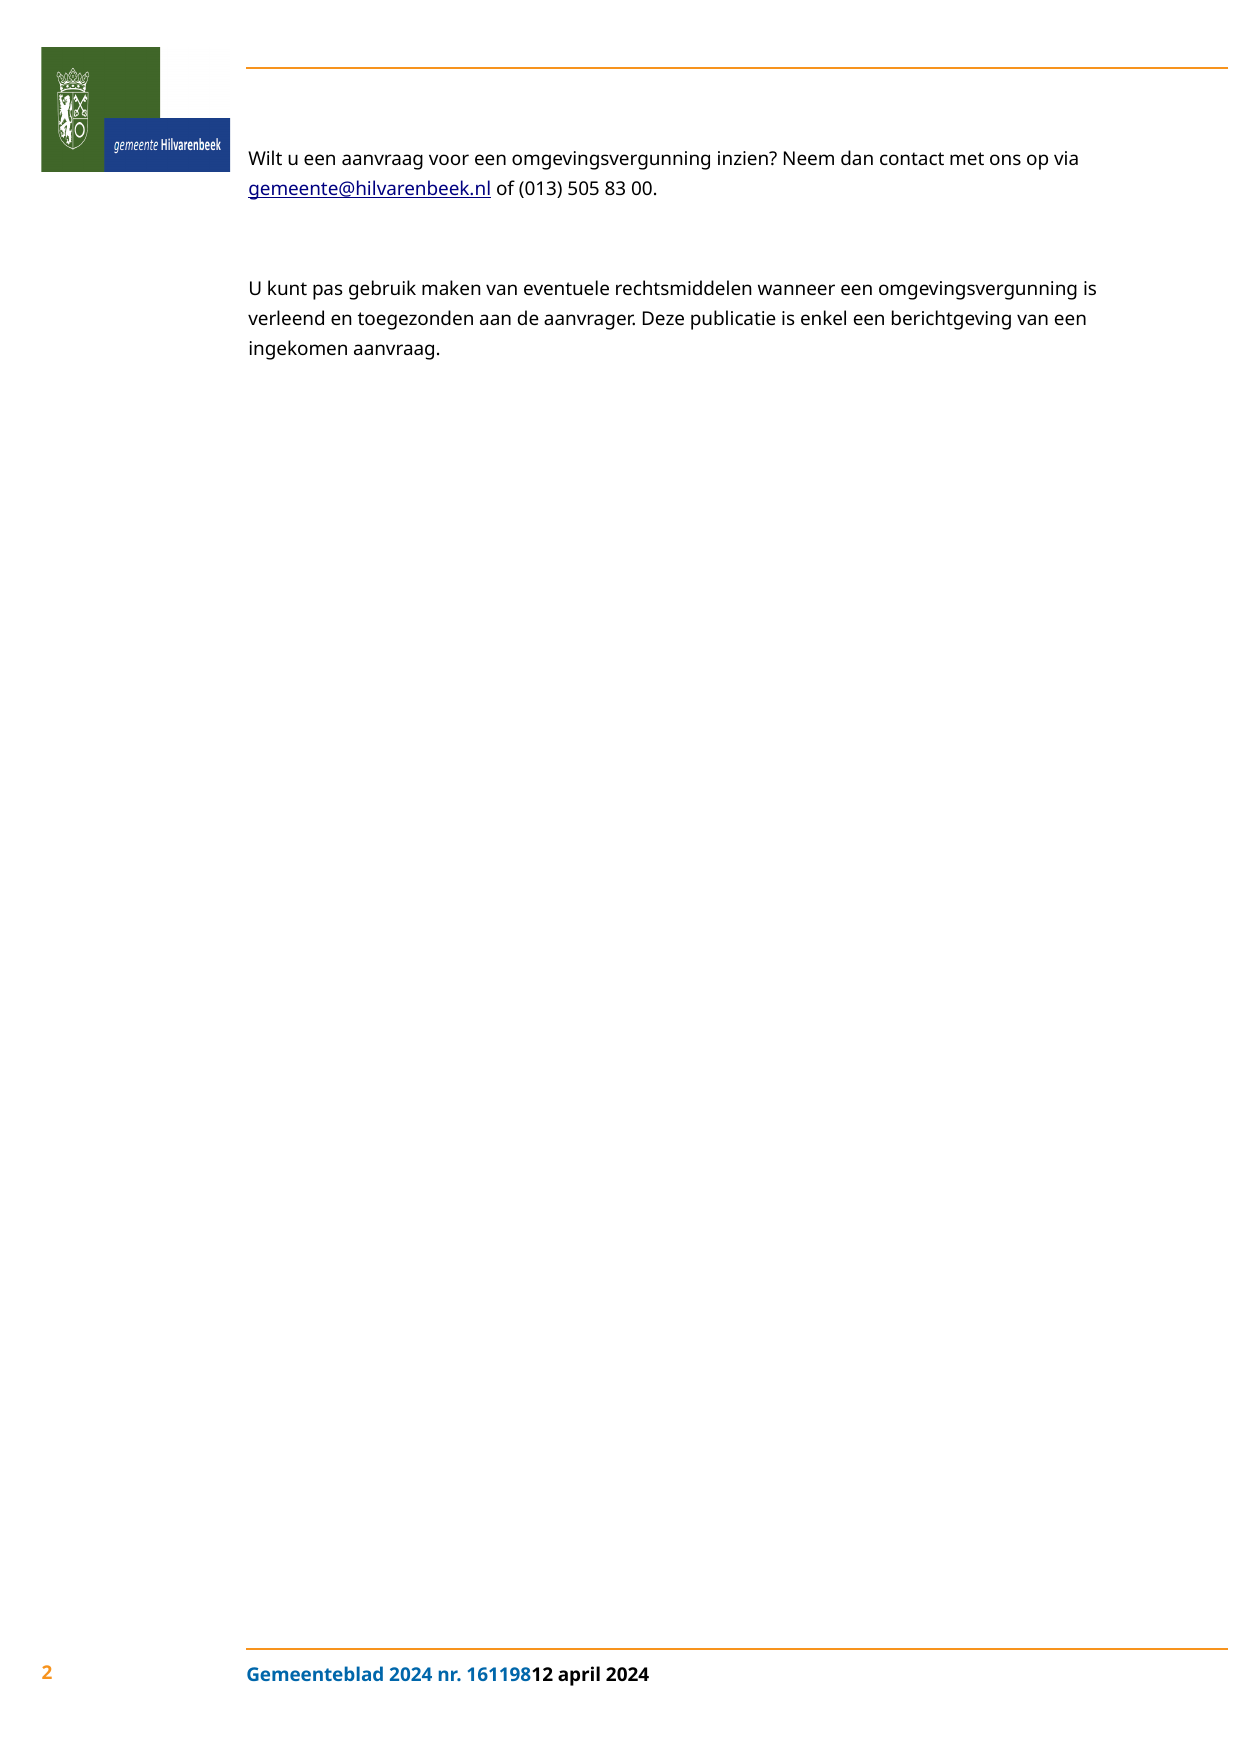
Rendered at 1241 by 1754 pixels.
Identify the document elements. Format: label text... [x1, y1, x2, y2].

picture [41, 47, 231, 172]
text U kunt pas gebruik maken van eventuele rechtsmiddelen wanneer een omgevingsvergunning is verleend en toegezonden aan de aanvrager. Deze publicatie is enkel een berichtgeving van een ingekomen aanvraag. [248, 276, 1152, 361]
text Wilt u een aanvraag voor een omgevingsvergunning inzien? Neem dan contact met ons op via gemeente@hilvarenbeek.nl of (013) 505 83 00. [248, 145, 1152, 201]
